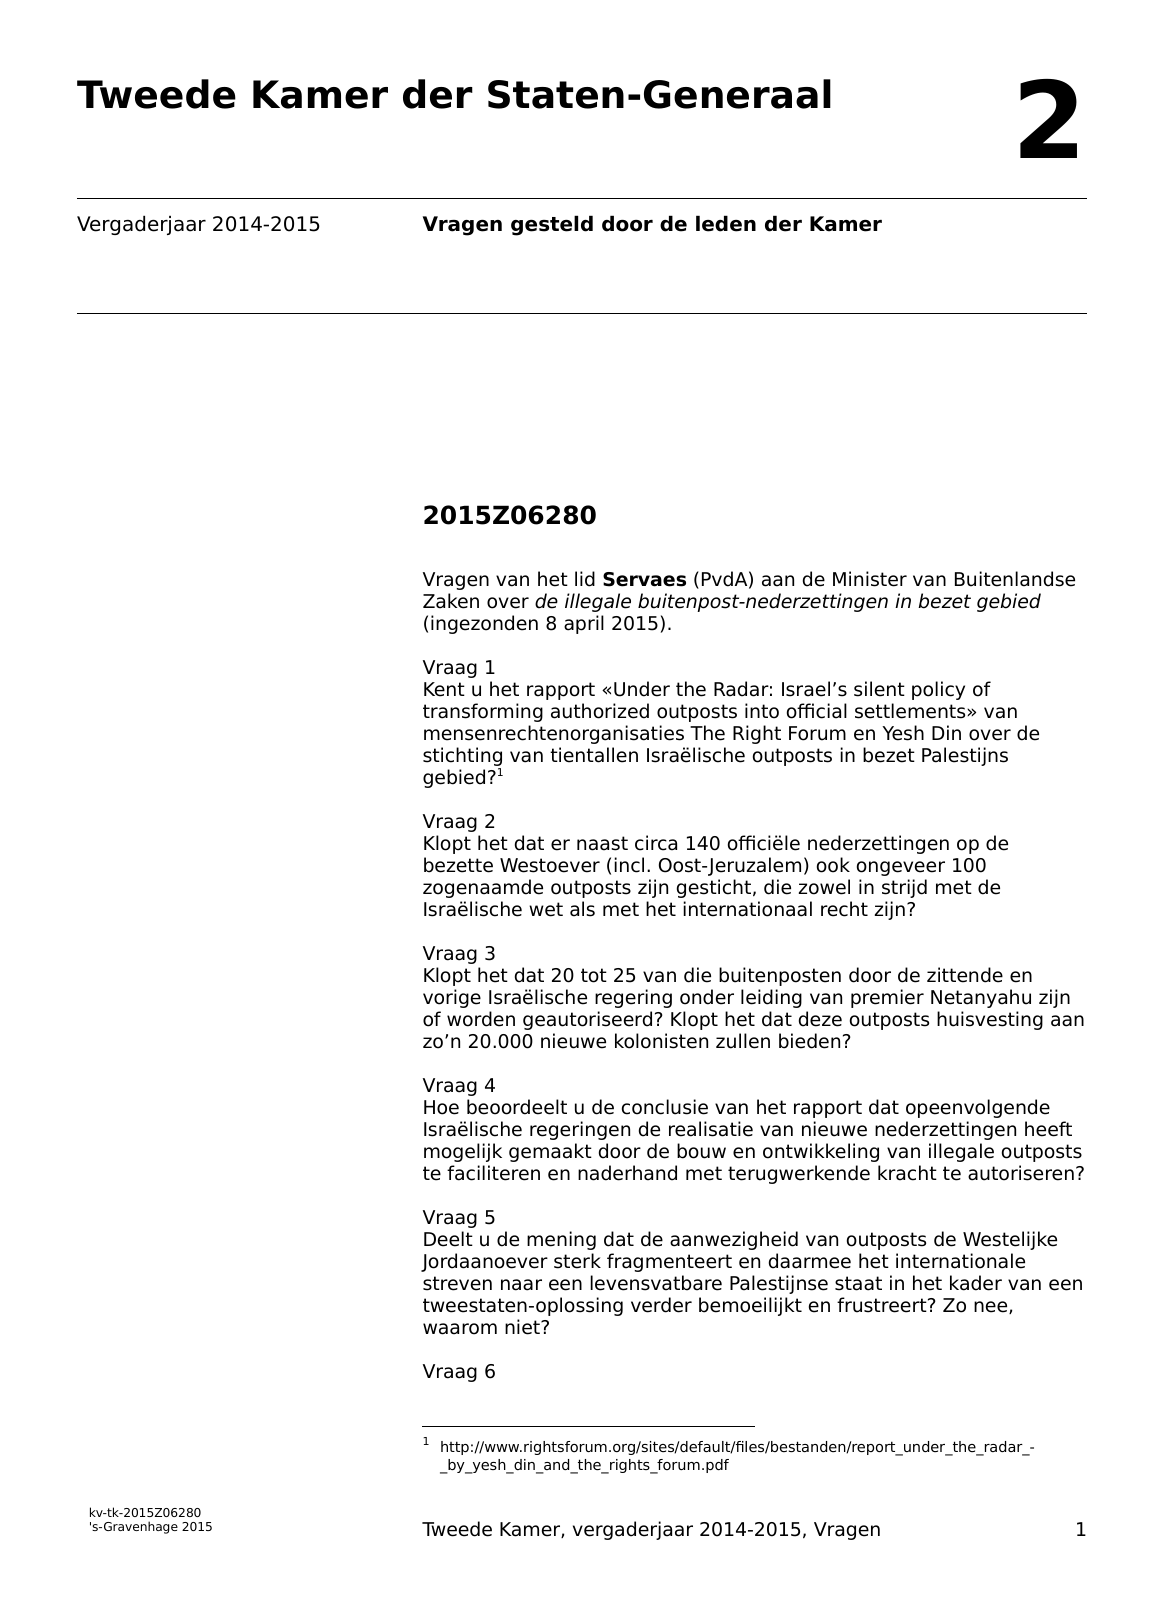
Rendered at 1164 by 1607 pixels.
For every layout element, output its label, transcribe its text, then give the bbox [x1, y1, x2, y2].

table_cell Vragen gesteld door de leden der Kamer [422, 199, 1087, 313]
text Vraag 1 [422, 657, 1087, 679]
table_cell Vergaderjaar 2014-2015 [77, 199, 422, 313]
table_header Tweede Kamer der Staten-Generaal [77, 59, 886, 198]
text Klopt het dat er naast circa 140 officiële nederzettingen op de bezette Westoever (incl. Oost-Jeruzalem) ook ongeveer 100 zogenaamde outposts zijn gesticht, die zowel in strijd met de Israëlische wet als met het internationaal recht zijn? [422, 833, 1087, 921]
text kv-tk-2015Z06280 [88, 1506, 323, 1520]
text 2015Z06280 [422, 501, 1087, 531]
text Vraag 3 [422, 943, 1087, 965]
text Klopt het dat 20 tot 25 van die buitenposten door de zittende en vorige Israëlische regering onder leiding van premier Netanyahu zijn of worden geautoriseerd? Klopt het dat deze outposts huisvesting aan zo’n 20.000 nieuwe kolonisten zullen bieden? [422, 965, 1087, 1053]
text Hoe beoordeelt u de conclusie van het rapport dat opeenvolgende Israëlische regeringen de realisatie van nieuwe nederzettingen heeft mogelijk gemaakt door de bouw en ontwikkeling van illegale outposts te faciliteren en naderhand met terugwerkende kracht te autoriseren? [422, 1097, 1087, 1185]
text 's-Gravenhage 2015 [88, 1520, 323, 1534]
text Vraag 4 [422, 1075, 1087, 1097]
text Deelt u de mening dat de aanwezigheid van outposts de Westelijke Jordaanoever sterk fragmenteert en daarmee het internationale streven naar een levensvatbare Palestijnse staat in het kader van een tweestaten-oplossing verder bemoeilijkt en frustreert? Zo nee, waarom niet? [422, 1229, 1087, 1339]
text Kent u het rapport «Under the Radar: Israel’s silent policy of transforming authorized outposts into official settlements» van mensenrechtenorganisaties The Right Forum en Yesh Din over de stichting van tientallen Israëlische outposts in bezet Palestijns gebied? [422, 679, 1087, 789]
text Vraag 5 [422, 1207, 1087, 1229]
text http://www.rightsforum.org/sites/default/files/bestanden/report_under_the_radar_-_by_yesh_din_and_the_rights_forum.pdf [422, 1435, 1087, 1474]
table_header 2 [886, 59, 1087, 198]
text Vraag 6 [422, 1361, 1087, 1383]
text Vraag 2 [422, 811, 1087, 833]
text Vragen van het lid Servaes (PvdA) aan de Minister van Buitenlandse Zaken over de illegale buitenpost-nederzettingen in bezet gebied (ingezonden 8 april 2015). [422, 569, 1087, 635]
